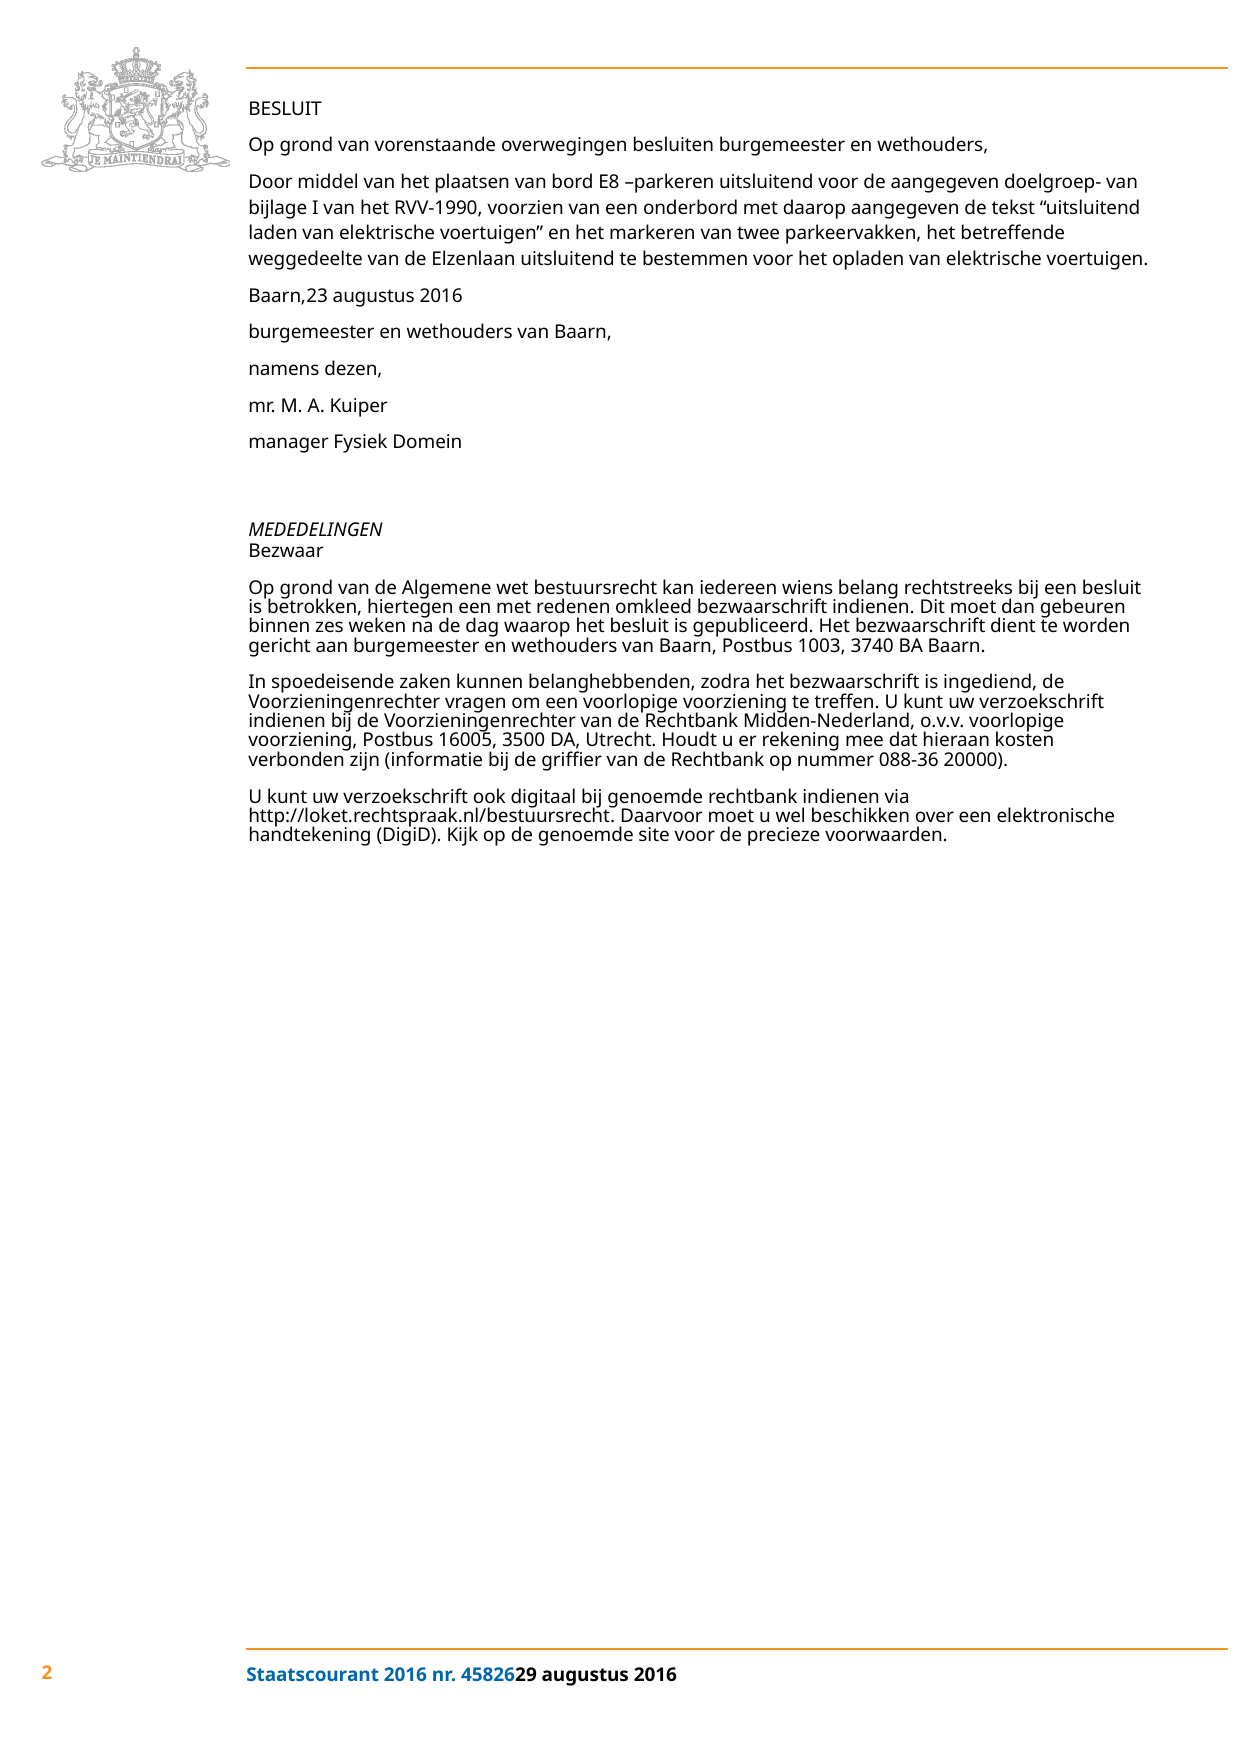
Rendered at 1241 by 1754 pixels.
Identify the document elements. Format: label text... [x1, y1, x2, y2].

text Bezwaar [248, 542, 1152, 561]
text namens dezen, [248, 355, 1152, 381]
text BESLUIT [248, 95, 1152, 121]
text In spoedeisende zaken kunnen belanghebbenden, zodra het bezwaarschrift is ingediend, de Voorzieningenrechter vragen om een voorlopige voorziening te treffen. U kunt uw verzoekschrift indienen bij de Voorzieningenrechter van de Rechtbank Midden-Nederland, o.v.v. voorlopige voorziening, Postbus 16005, 3500 DA, Utrecht. Houdt u er rekening mee dat hieraan kosten verbonden zijn (informatie bij de griffier van de Rechtbank op nummer 088-36 20000). [248, 673, 1152, 770]
text MEDEDELINGEN [248, 516, 1152, 542]
text Op grond van vorenstaande overwegingen besluiten burgemeester en wethouders, [248, 131, 1152, 157]
picture [41, 47, 231, 172]
text manager Fysiek Domein [248, 429, 1152, 454]
text U kunt uw verzoekschrift ook digitaal bij genoemde rechtbank indienen via http://loket.rechtspraak.nl/bestuursrecht. Daarvoor moet u wel beschikken over een elektronische handtekening (DigiD). Kijk op de genoemde site voor de precieze voorwaarden. [248, 788, 1152, 845]
text burgemeester en wethouders van Baarn, [248, 319, 1152, 344]
text Op grond van de Algemene wet bestuursrecht kan iedereen wiens belang rechtstreeks bij een besluit is betrokken, hiertegen een met redenen omkleed bezwaarschrift indienen. Dit moet dan gebeuren binnen zes weken na de dag waarop het besluit is gepubliceerd. Het bezwaarschrift dient te worden gericht aan burgemeester en wethouders van Baarn, Postbus 1003, 3740 BA Baarn. [248, 579, 1152, 656]
text mr. M. A. Kuiper [248, 392, 1152, 418]
text Door middel van het plaatsen van bord E8 –parkeren uitsluitend voor de aangegeven doelgroep- van bijlage I van het RVV-1990, voorzien van een onderbord met daarop aangegeven de tekst “uitsluitend laden van elektrische voertuigen” en het markeren van twee parkeervakken, het betreffende weggedeelte van de Elzenlaan uitsluitend te bestemmen voor het opladen van elektrische voertuigen. [248, 168, 1152, 271]
text Baarn,23 augustus 2016 [248, 282, 1152, 308]
